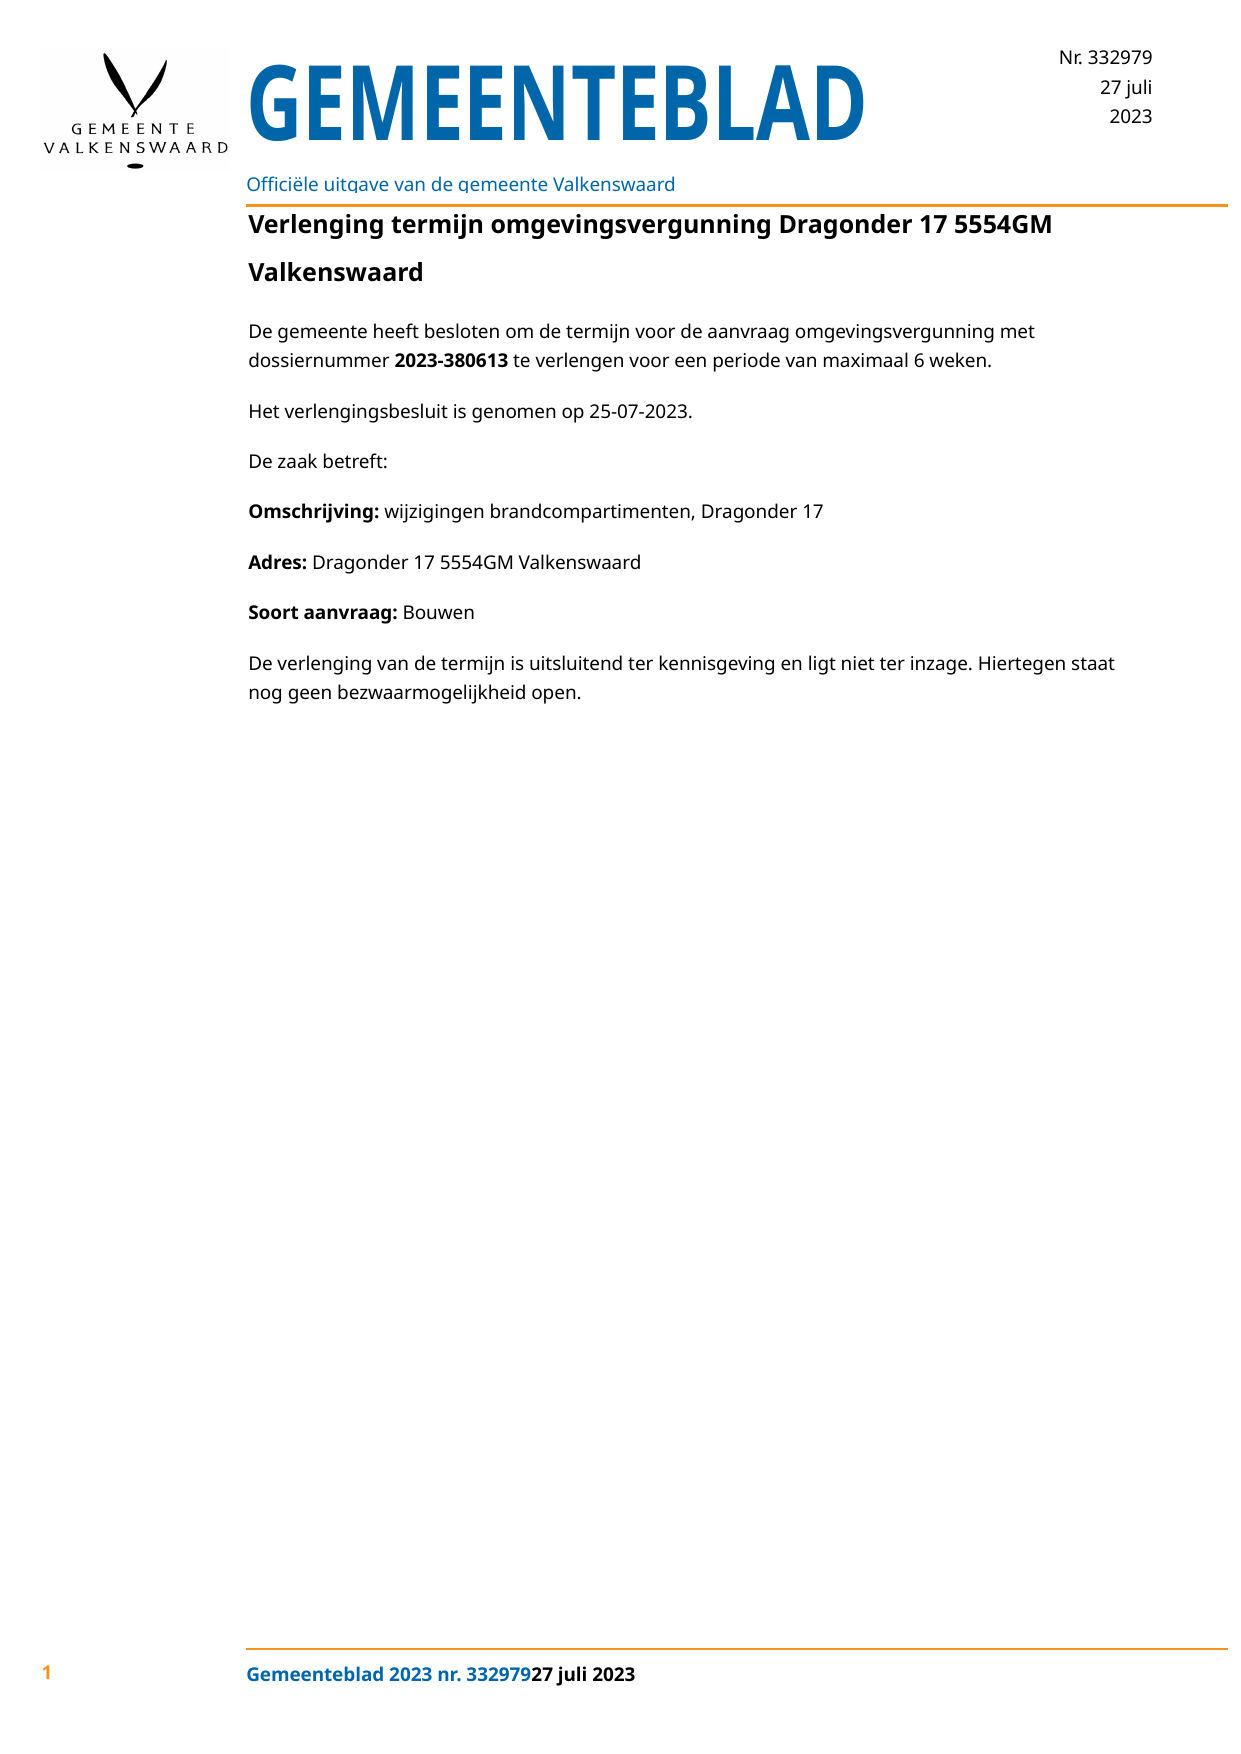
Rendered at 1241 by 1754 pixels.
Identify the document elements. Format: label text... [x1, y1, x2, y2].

text De verlenging van de termijn is uitsluitend ter kennisgeving en ligt niet ter inzage. Hiertegen staat nog geen bezwaarmogelijkheid open. [248, 650, 1152, 705]
picture [41, 47, 231, 172]
text Omschrijving: wijzigingen brandcompartimenten, Dragonder 17 [248, 499, 1152, 524]
text Verlenging termijn omgevingsvergunning Dragonder 17 5554GM Valkenswaard [248, 207, 1152, 288]
text Adres: Dragonder 17 5554GM Valkenswaard [248, 549, 1152, 575]
text Soort aanvraag: Bouwen [248, 599, 1152, 625]
text Het verlengingsbesluit is genomen op 25-07-2023. [248, 398, 1152, 424]
text De gemeente heeft besloten om de termijn voor de aanvraag omgevingsvergunning met dossiernummer 2023-380613 te verlengen voor een periode van maximaal 6 weken. [248, 318, 1152, 373]
text De zaak betreft: [248, 448, 1152, 474]
